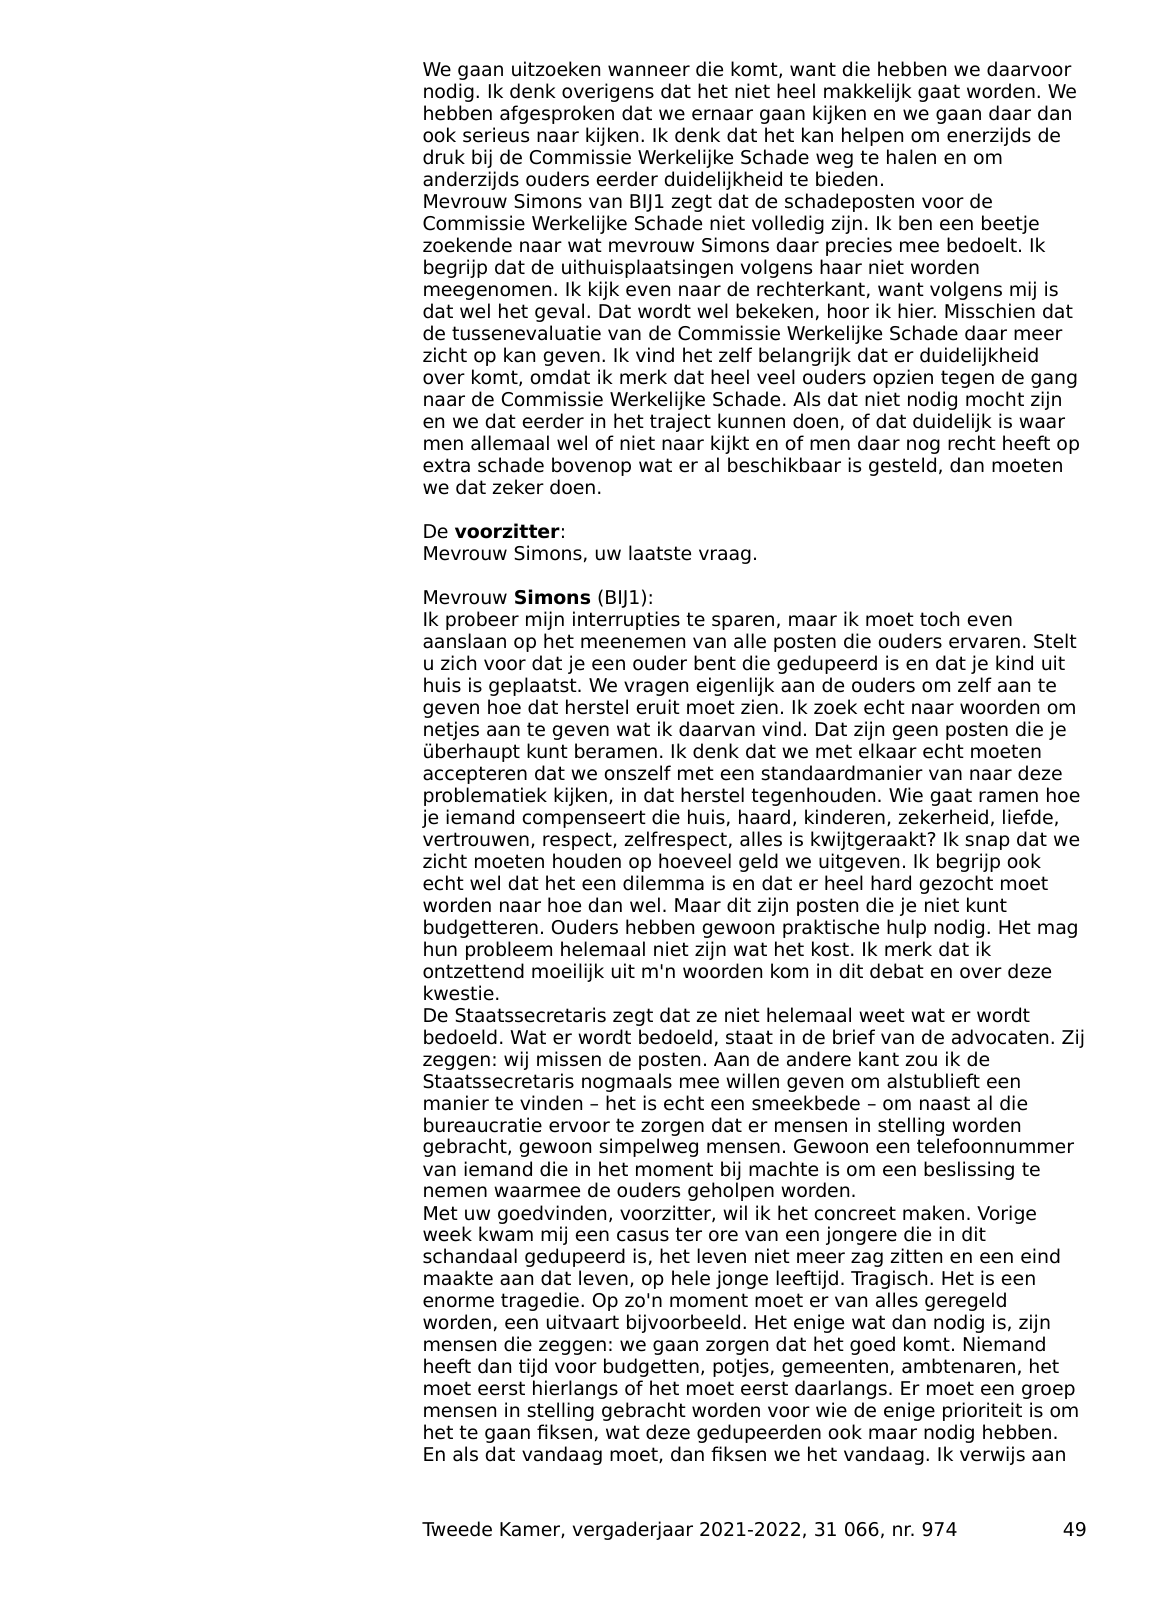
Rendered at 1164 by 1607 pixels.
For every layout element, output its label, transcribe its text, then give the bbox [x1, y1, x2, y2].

text Met uw goedvinden, voorzitter, wil ik het concreet maken. Vorige week kwam mij een casus ter ore van een jongere die in dit schandaal gedupeerd is, het leven niet meer zag zitten en een eind maakte aan dat leven, op hele jonge leeftijd. Tragisch. Het is een enorme tragedie. Op zo'n moment moet er van alles geregeld worden, een uitvaart bijvoorbeeld. Het enige wat dan nodig is, zijn mensen die zeggen: we gaan zorgen dat het goed komt. Niemand heeft dan tijd voor budgetten, potjes, gemeenten, ambtenaren, het moet eerst hierlangs of het moet eerst daarlangs. Er moet een groep mensen in stelling gebracht worden voor wie de enige prioriteit is om het te gaan fiksen, wat deze gedupeerden ook maar nodig hebben. En als dat vandaag moet, dan fiksen we het vandaag. Ik verwijs aan [422, 1202, 1087, 1466]
text Mevrouw Simons, uw laatste vraag. [422, 543, 1087, 565]
text Mevrouw Simons (BIJ1): [422, 587, 1087, 609]
text We gaan uitzoeken wanneer die komt, want die hebben we daarvoor nodig. Ik denk overigens dat het niet heel makkelijk gaat worden. We hebben afgesproken dat we ernaar gaan kijken en we gaan daar dan ook serieus naar kijken. Ik denk dat het kan helpen om enerzijds de druk bij de Commissie Werkelijke Schade weg te halen en om anderzijds ouders eerder duidelijkheid te bieden. [422, 59, 1087, 191]
text De voorzitter: [422, 521, 1087, 543]
text Mevrouw Simons van BIJ1 zegt dat de schadeposten voor de Commissie Werkelijke Schade niet volledig zijn. Ik ben een beetje zoekende naar wat mevrouw Simons daar precies mee bedoelt. Ik begrijp dat de uithuisplaatsingen volgens haar niet worden meegenomen. Ik kijk even naar de rechterkant, want volgens mij is dat wel het geval. Dat wordt wel bekeken, hoor ik hier. Misschien dat de tussenevaluatie van de Commissie Werkelijke Schade daar meer zicht op kan geven. Ik vind het zelf belangrijk dat er duidelijkheid over komt, omdat ik merk dat heel veel ouders opzien tegen de gang naar de Commissie Werkelijke Schade. Als dat niet nodig mocht zijn en we dat eerder in het traject kunnen doen, of dat duidelijk is waar men allemaal wel of niet naar kijkt en of men daar nog recht heeft op extra schade bovenop wat er al beschikbaar is gesteld, dan moeten we dat zeker doen. [422, 191, 1087, 499]
text Ik probeer mijn interrupties te sparen, maar ik moet toch even aanslaan op het meenemen van alle posten die ouders ervaren. Stelt u zich voor dat je een ouder bent die gedupeerd is en dat je kind uit huis is geplaatst. We vragen eigenlijk aan de ouders om zelf aan te geven hoe dat herstel eruit moet zien. Ik zoek echt naar woorden om netjes aan te geven wat ik daarvan vind. Dat zijn geen posten die je überhaupt kunt beramen. Ik denk dat we met elkaar echt moeten accepteren dat we onszelf met een standaardmanier van naar deze problematiek kijken, in dat herstel tegenhouden. Wie gaat ramen hoe je iemand compenseert die huis, haard, kinderen, zekerheid, liefde, vertrouwen, respect, zelfrespect, alles is kwijtgeraakt? Ik snap dat we zicht moeten houden op hoeveel geld we uitgeven. Ik begrijp ook echt wel dat het een dilemma is en dat er heel hard gezocht moet worden naar hoe dan wel. Maar dit zijn posten die je niet kunt budgetteren. Ouders hebben gewoon praktische hulp nodig. Het mag hun probleem helemaal niet zijn wat het kost. Ik merk dat ik ontzettend moeilijk uit m'n woorden kom in dit debat en over deze kwestie. [422, 609, 1087, 1004]
text De Staatssecretaris zegt dat ze niet helemaal weet wat er wordt bedoeld. Wat er wordt bedoeld, staat in de brief van de advocaten. Zij zeggen: wij missen de posten. Aan de andere kant zou ik de Staatssecretaris nogmaals mee willen geven om alstublieft een manier te vinden – het is echt een smeekbede – om naast al die bureaucratie ervoor te zorgen dat er mensen in stelling worden gebracht, gewoon simpelweg mensen. Gewoon een telefoonnummer van iemand die in het moment bij machte is om een beslissing te nemen waarmee de ouders geholpen worden. [422, 1004, 1087, 1202]
